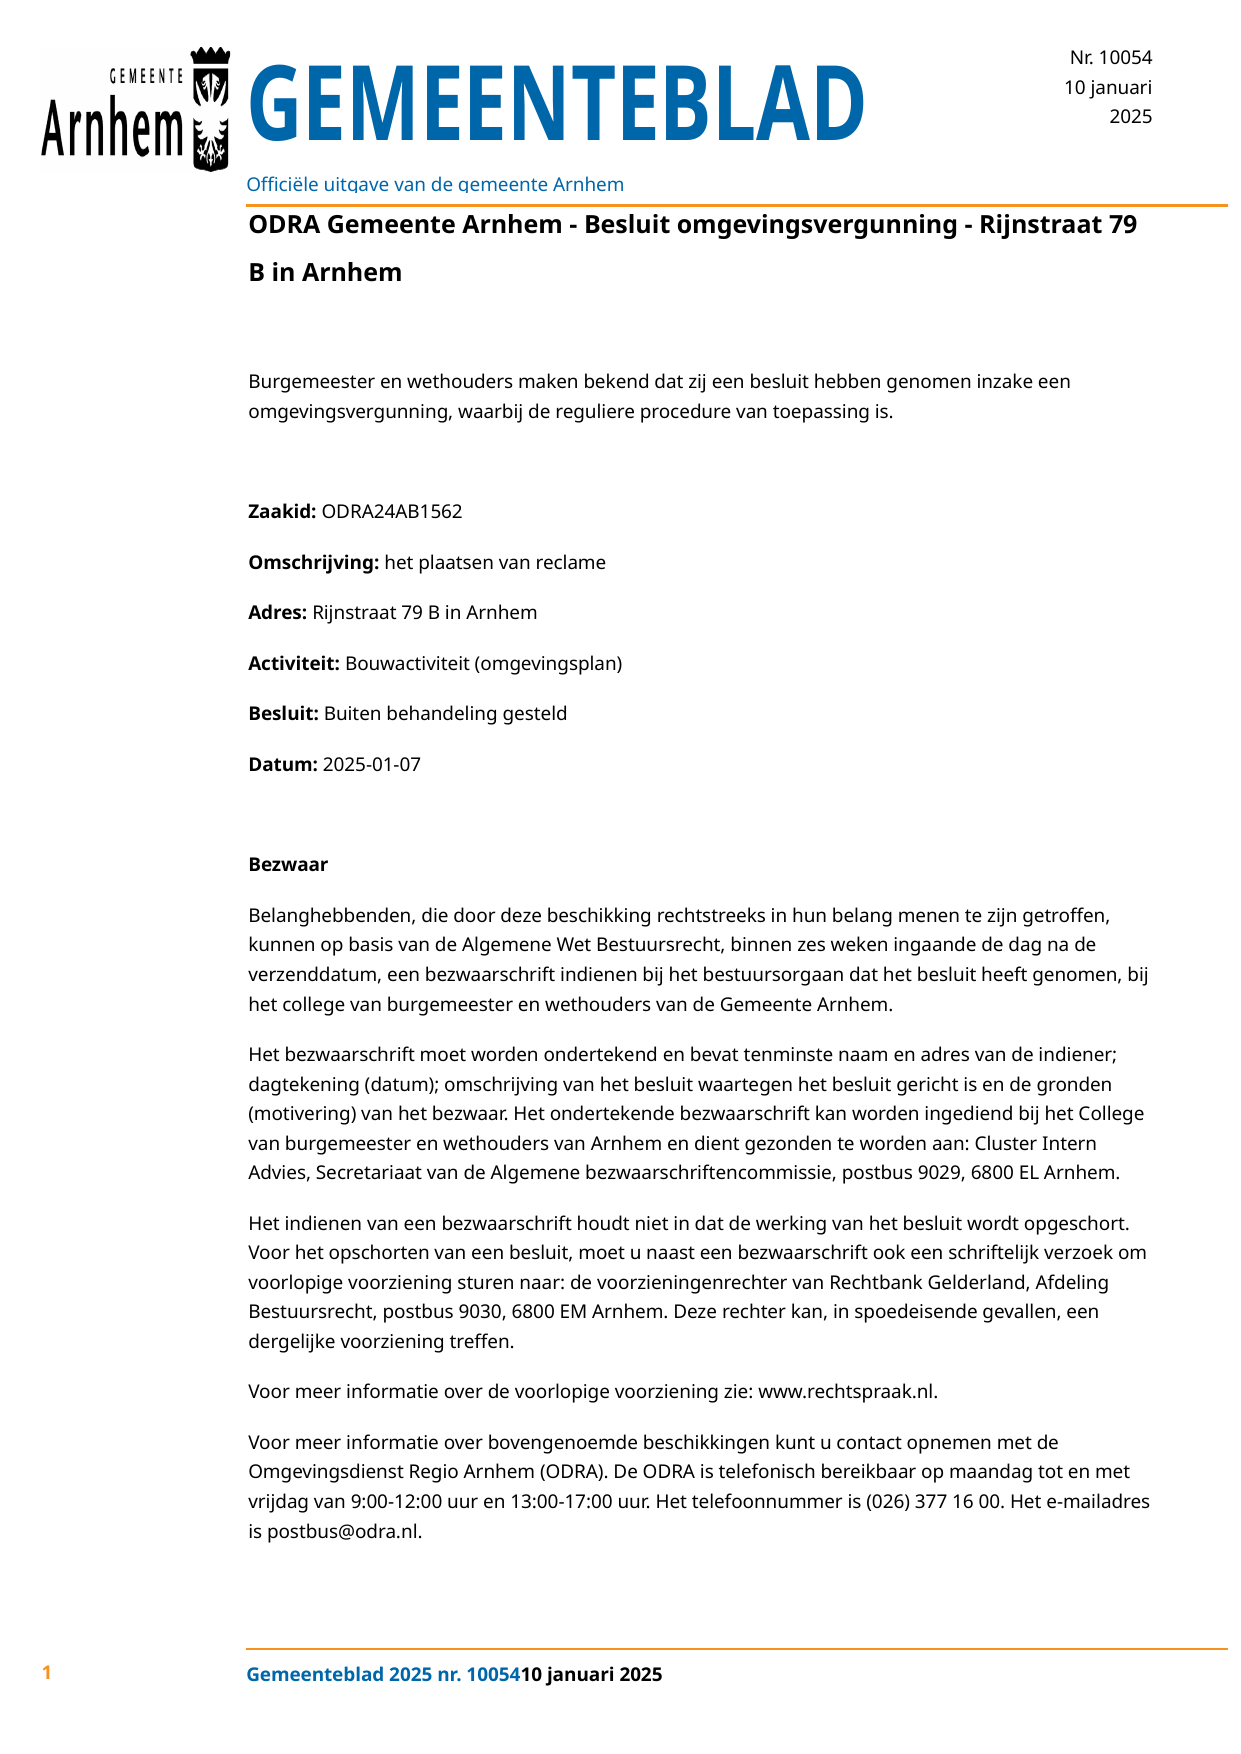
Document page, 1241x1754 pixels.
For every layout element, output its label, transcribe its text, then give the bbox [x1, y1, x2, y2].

text Adres: Rijnstraat 79 B in Arnhem [248, 599, 1152, 625]
text Voor meer informatie over de voorlopige voorziening zie: www.rechtspraak.nl. [248, 1379, 1152, 1404]
text ODRA Gemeente Arnhem - Besluit omgevingsvergunning - Rijnstraat 79 B in Arnhem [248, 207, 1152, 288]
text Activiteit: Bouwactiviteit (omgevingsplan) [248, 650, 1152, 676]
text Besluit: Buiten behandeling gesteld [248, 700, 1152, 726]
text Datum: 2025-01-07 [248, 751, 1152, 777]
text Belanghebbenden, die door deze beschikking rechtstreeks in hun belang menen te zijn getroffen, kunnen op basis van de Algemene Wet Bestuursrecht, binnen zes weken ingaande de dag na de verzenddatum, een bezwaarschrift indienen bij het bestuursorgaan dat het besluit heeft genomen, bij het college van burgemeester en wethouders van de Gemeente Arnhem. [248, 902, 1152, 1017]
text Voor meer informatie over bovengenoemde beschikkingen kunt u contact opnemen met de Omgevingsdienst Regio Arnhem (ODRA). De ODRA is telefonisch bereikbaar op maandag tot en met vrijdag van 9:00-12:00 uur en 13:00-17:00 uur. Het telefoonnummer is (026) 377 16 00. Het e-mailadres is postbus@odra.nl. [248, 1429, 1152, 1544]
text Omschrijving: het plaatsen van reclame [248, 549, 1152, 575]
text Zaakid: ODRA24AB1562 [248, 499, 1152, 524]
text Het indienen van een bezwaarschrift houdt niet in dat de werking van het besluit wordt opgeschort. Voor het opschorten van een besluit, moet u naast een bezwaarschrift ook een schriftelijk verzoek om voorlopige voorziening sturen naar: de voorzieningenrechter van Rechtbank Gelderland, Afdeling Bestuursrecht, postbus 9030, 6800 EM Arnhem. Deze rechter kan, in spoedeisende gevallen, een dergelijke voorziening treffen. [248, 1210, 1152, 1354]
text Bezwaar [248, 852, 1152, 877]
text Burgemeester en wethouders maken bekend dat zij een besluit hebben genomen inzake een omgevingsvergunning, waarbij de reguliere procedure van toepassing is. [248, 368, 1152, 424]
text Het bezwaarschrift moet worden ondertekend en bevat tenminste naam en adres van de indiener; dagtekening (datum); omschrijving van het besluit waartegen het besluit gericht is en de gronden (motivering) van het bezwaar. Het ondertekende bezwaarschrift kan worden ingediend bij het College van burgemeester en wethouders van Arnhem en dient gezonden te worden aan: Cluster Intern Advies, Secretariaat van de Algemene bezwaarschriftencommissie, postbus 9029, 6800 EL Arnhem. [248, 1041, 1152, 1185]
picture [41, 47, 231, 172]
